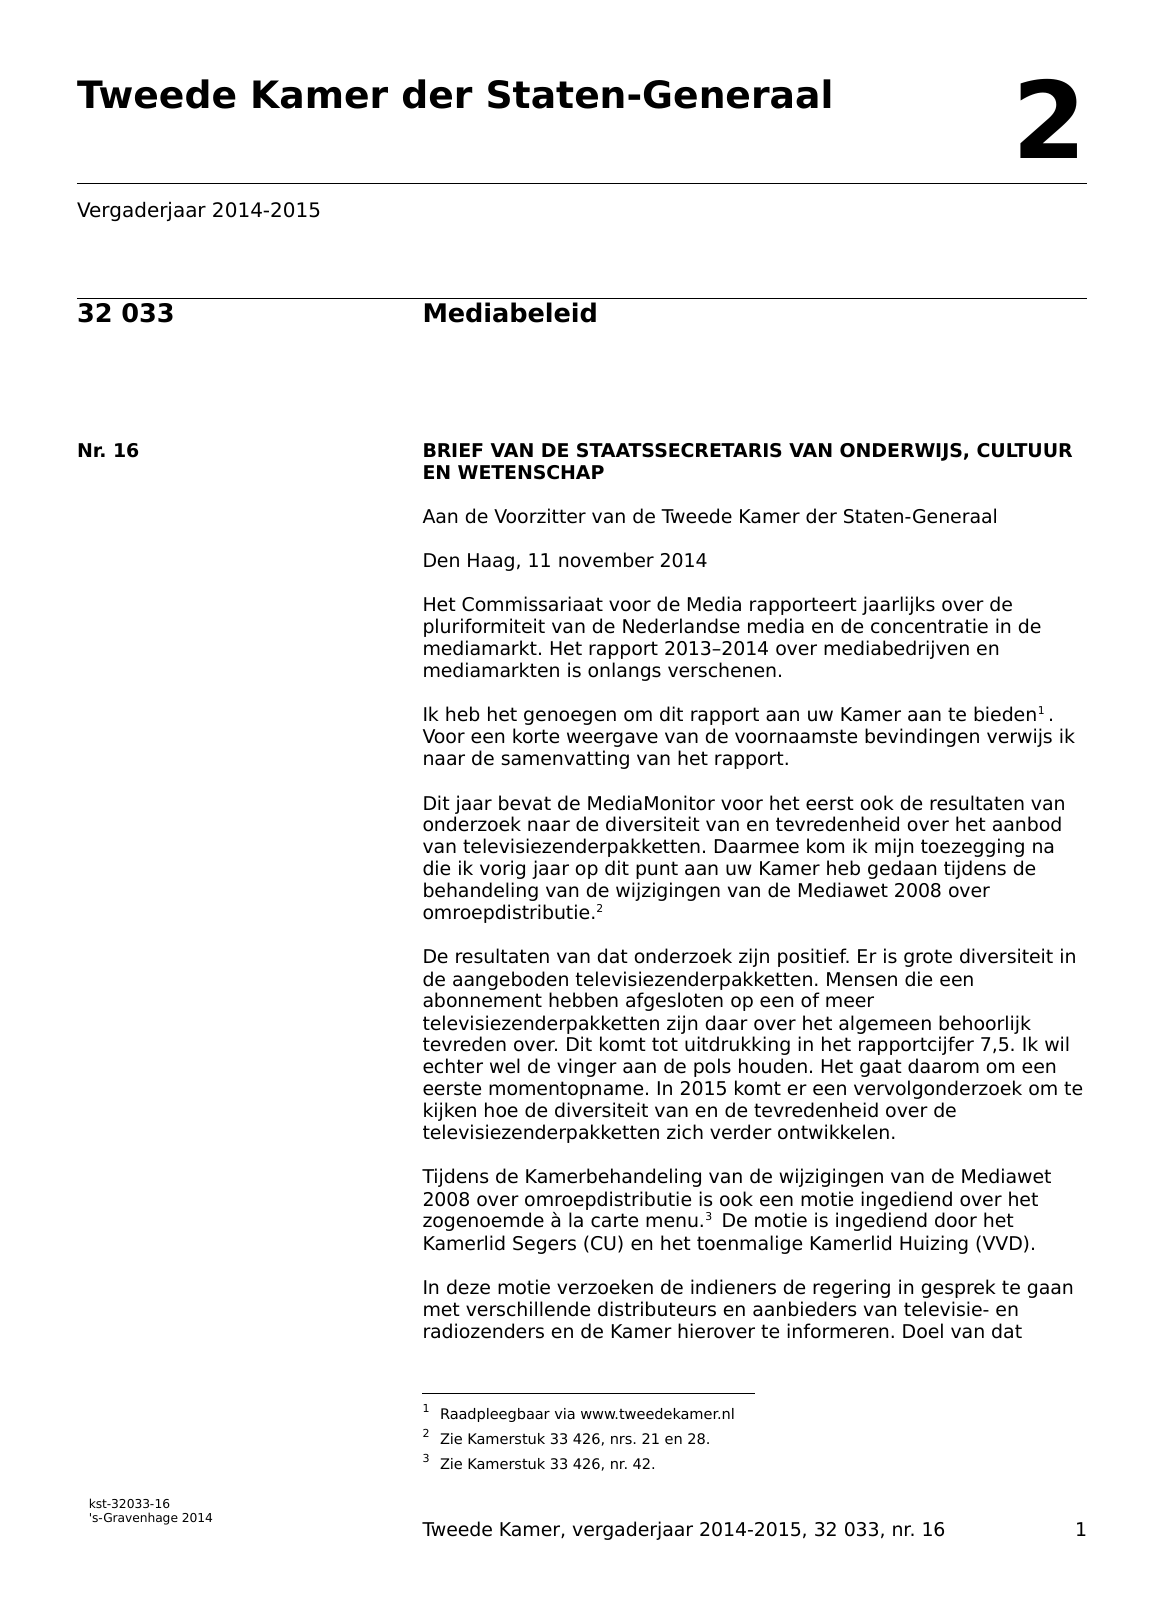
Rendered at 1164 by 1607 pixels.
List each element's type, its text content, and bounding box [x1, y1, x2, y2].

subtitle 32 033 Mediabeleid [77, 299, 1087, 329]
table_cell Vergaderjaar 2014-2015 [77, 184, 1087, 298]
text Dit jaar bevat de MediaMonitor voor het eerst ook de resultaten van onderzoek naar de diversiteit van en tevredenheid over het aanbod van televisiezenderpakketten. Daarmee kom ik mijn toezegging na die ik vorig jaar op dit punt aan uw Kamer heb gedaan tijdens de behandeling van de wijzigingen van de Mediawet 2008 over omroepdistributie. [422, 792, 1087, 924]
table_header Tweede Kamer der Staten-Generaal [77, 59, 886, 183]
text Ik heb het genoegen om dit rapport aan uw Kamer aan te bieden. [422, 704, 1087, 726]
text Het Commissariaat voor de Media rapporteert jaarlijks over de pluriformiteit van de Nederlandse media en de concentratie in de mediamarkt. Het rapport 2013–2014 over mediabedrijven en mediamarkten is onlangs verschenen. [422, 594, 1087, 682]
text In deze motie verzoeken de indieners de regering in gesprek te gaan met verschillende distributeurs en aanbieders van televisie- en radiozenders en de Kamer hierover te informeren. Doel van dat [422, 1277, 1087, 1342]
text Raadpleegbaar via www.tweedekamer.nl [422, 1402, 1087, 1424]
subtitle Nr. 16 BRIEF VAN DE STAATSSECRETARIS VAN ONDERWIJS, CULTUUR EN WETENSCHAP [77, 440, 1087, 484]
text Den Haag, 11 november 2014 [422, 550, 1087, 572]
text Voor een korte weergave van de voornaamste bevindingen verwijs ik naar de samenvatting van het rapport. [422, 726, 1087, 770]
text kst-32033-16 [88, 1497, 323, 1511]
text 's-Gravenhage 2014 [88, 1511, 323, 1525]
text Zie Kamerstuk 33 426, nr. 42. [422, 1452, 1087, 1474]
text De resultaten van dat onderzoek zijn positief. Er is grote diversiteit in de aangeboden televisiezenderpakketten. Mensen die een abonnement hebben afgesloten op een of meer televisiezenderpakketten zijn daar over het algemeen behoorlijk tevreden over. Dit komt tot uitdrukking in het rapportcijfer 7,5. Ik wil echter wel de vinger aan de pols houden. Het gaat daarom om een eerste momentopname. In 2015 komt er een vervolgonderzoek om te kijken hoe de diversiteit van en de tevredenheid over de televisiezenderpakketten zich verder ontwikkelen. [422, 946, 1087, 1144]
text Aan de Voorzitter van de Tweede Kamer der Staten-Generaal [422, 506, 1087, 528]
text Zie Kamerstuk 33 426, nrs. 21 en 28. [422, 1427, 1087, 1449]
table_header 2 [886, 59, 1087, 183]
text Tijdens de Kamerbehandeling van de wijzigingen van de Mediawet 2008 over omroepdistributie is ook een motie ingediend over het zogenoemde à la carte menu. De motie is ingediend door het Kamerlid Segers (CU) en het toenmalige Kamerlid Huizing (VVD). [422, 1166, 1087, 1254]
